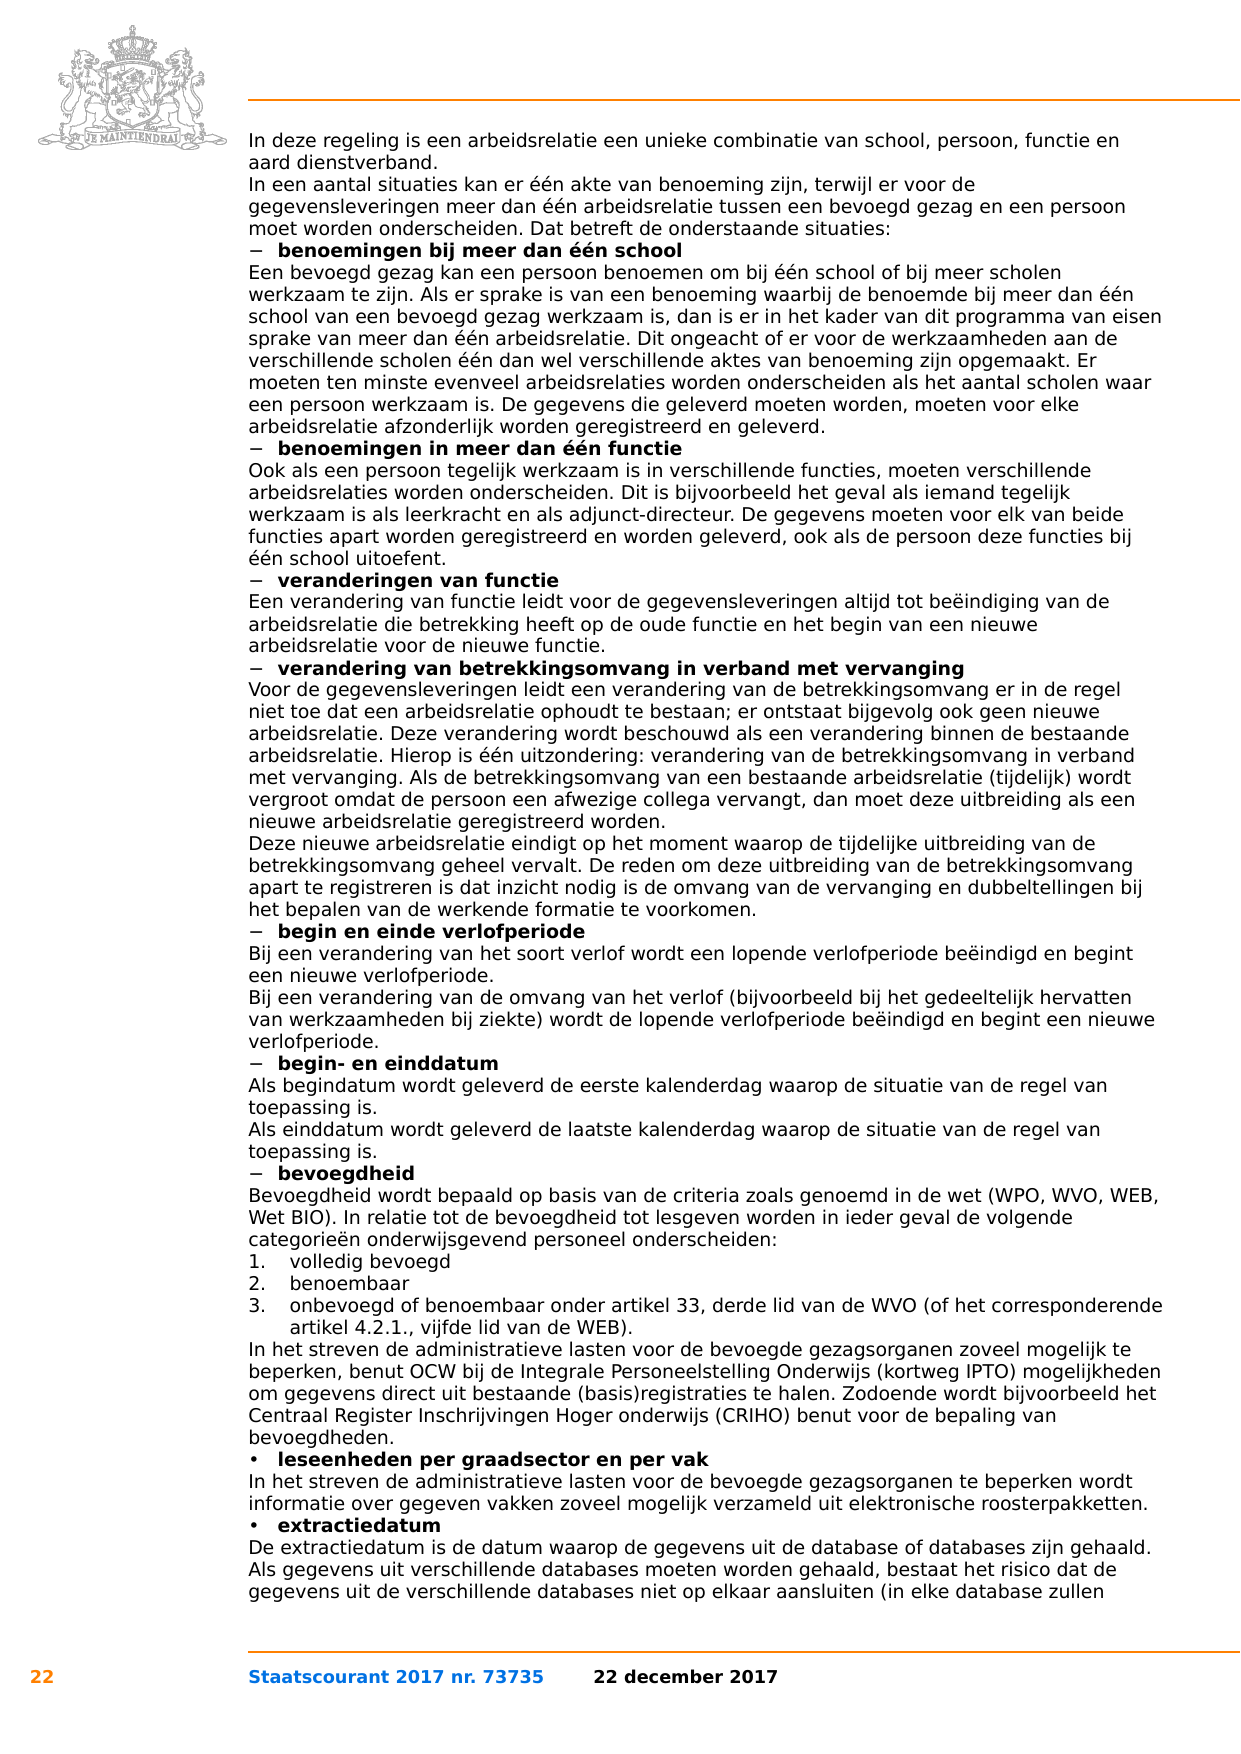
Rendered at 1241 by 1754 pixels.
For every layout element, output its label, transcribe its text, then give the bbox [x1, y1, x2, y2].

text In het streven de administratieve lasten voor de bevoegde gezagsorganen te beperken wordt informatie over gegeven vakken zoveel mogelijk verzameld uit elektronische roosterpakketten. [248, 1471, 1163, 1514]
text − bevoegdheid [248, 1163, 1163, 1185]
text − verandering van betrekkingsomvang in verband met vervanging [248, 657, 1163, 679]
text In deze regeling is een arbeidsrelatie een unieke combinatie van school, persoon, functie en aard dienstverband. [248, 130, 1163, 174]
text 1. volledig bevoegd [248, 1251, 1163, 1273]
text • leseenheden per graadsector en per vak [248, 1449, 1163, 1471]
text − benoemingen bij meer dan één school [248, 240, 1163, 262]
text Een bevoegd gezag kan een persoon benoemen om bij één school of bij meer scholen werkzaam te zijn. Als er sprake is van een benoeming waarbij de benoemde bij meer dan één school van een bevoegd gezag werkzaam is, dan is er in het kader van dit programma van eisen sprake van meer dan één arbeidsrelatie. Dit ongeacht of er voor de werkzaamheden aan de verschillende scholen één dan wel verschillende aktes van benoeming zijn opgemaakt. Er moeten ten minste evenveel arbeidsrelaties worden onderscheiden als het aantal scholen waar een persoon werkzaam is. De gegevens die geleverd moeten worden, moeten voor elke arbeidsrelatie afzonderlijk worden geregistreerd en geleverd. [248, 262, 1163, 438]
text Als einddatum wordt geleverd de laatste kalenderdag waarop de situatie van de regel van toepassing is. [248, 1119, 1163, 1163]
text 2. benoembaar [248, 1273, 1163, 1295]
text − veranderingen van functie [248, 569, 1163, 591]
text − begin- en einddatum [248, 1053, 1163, 1075]
text Voor de gegevensleveringen leidt een verandering van de betrekkingsomvang er in de regel niet toe dat een arbeidsrelatie ophoudt te bestaan; er ontstaat bijgevolg ook geen nieuwe arbeidsrelatie. Deze verandering wordt beschouwd als een verandering binnen de bestaande arbeidsrelatie. Hierop is één uitzondering: verandering van de betrekkingsomvang in verband met vervanging. Als de betrekkingsomvang van een bestaande arbeidsrelatie (tijdelijk) wordt vergroot omdat de persoon een afwezige collega vervangt, dan moet deze uitbreiding als een nieuwe arbeidsrelatie geregistreerd worden. [248, 679, 1163, 833]
text Ook als een persoon tegelijk werkzaam is in verschillende functies, moeten verschillende arbeidsrelaties worden onderscheiden. Dit is bijvoorbeeld het geval als iemand tegelijk werkzaam is als leerkracht en als adjunct-directeur. De gegevens moeten voor elk van beide functies apart worden geregistreerd en worden geleverd, ook als de persoon deze functies bij één school uitoefent. [248, 459, 1163, 569]
text Bevoegdheid wordt bepaald op basis van de criteria zoals genoemd in de wet (WPO, WVO, WEB, Wet BIO). In relatie tot de bevoegdheid tot lesgeven worden in ieder geval de volgende categorieën onderwijsgevend personeel onderscheiden: [248, 1185, 1163, 1251]
text De extractiedatum is de datum waarop de gegevens uit de database of databases zijn gehaald. Als gegevens uit verschillende databases moeten worden gehaald, bestaat het risico dat de gegevens uit de verschillende databases niet op elkaar aansluiten (in elke database zullen [248, 1537, 1163, 1602]
text Bij een verandering van het soort verlof wordt een lopende verlofperiode beëindigd en begint een nieuwe verlofperiode. [248, 943, 1163, 987]
text Als begindatum wordt geleverd de eerste kalenderdag waarop de situatie van de regel van toepassing is. [248, 1075, 1163, 1119]
text In het streven de administratieve lasten voor de bevoegde gezagsorganen zoveel mogelijk te beperken, benut OCW bij de Integrale Personeelstelling Onderwijs (kortweg IPTO) mogelijkheden om gegevens direct uit bestaande (basis)registraties te halen. Zodoende wordt bijvoorbeeld het Centraal Register Inschrijvingen Hoger onderwijs (CRIHO) benut voor de bepaling van bevoegdheden. [248, 1339, 1163, 1449]
text Een verandering van functie leidt voor de gegevensleveringen altijd tot beëindiging van de arbeidsrelatie die betrekking heeft op de oude functie en het begin van een nieuwe arbeidsrelatie voor de nieuwe functie. [248, 591, 1163, 657]
text Bij een verandering van de omvang van het verlof (bijvoorbeeld bij het gedeeltelijk hervatten van werkzaamheden bij ziekte) wordt de lopende verlofperiode beëindigd en begint een nieuwe verlofperiode. [248, 987, 1163, 1053]
picture [38, 25, 227, 150]
text Deze nieuwe arbeidsrelatie eindigt op het moment waarop de tijdelijke uitbreiding van de betrekkingsomvang geheel vervalt. De reden om deze uitbreiding van de betrekkingsomvang apart te registreren is dat inzicht nodig is de omvang van de vervanging en dubbeltellingen bij het bepalen van de werkende formatie te voorkomen. [248, 833, 1163, 921]
text − benoemingen in meer dan één functie [248, 438, 1163, 459]
text In een aantal situaties kan er één akte van benoeming zijn, terwijl er voor de gegevensleveringen meer dan één arbeidsrelatie tussen een bevoegd gezag en een persoon moet worden onderscheiden. Dat betreft de onderstaande situaties: [248, 174, 1163, 240]
text 3. onbevoegd of benoembaar onder artikel 33, derde lid van de WVO (of het corresponderende artikel 4.2.1., vijfde lid van de WEB). [248, 1295, 1163, 1339]
text • extractiedatum [248, 1514, 1163, 1537]
text − begin en einde verlofperiode [248, 921, 1163, 943]
